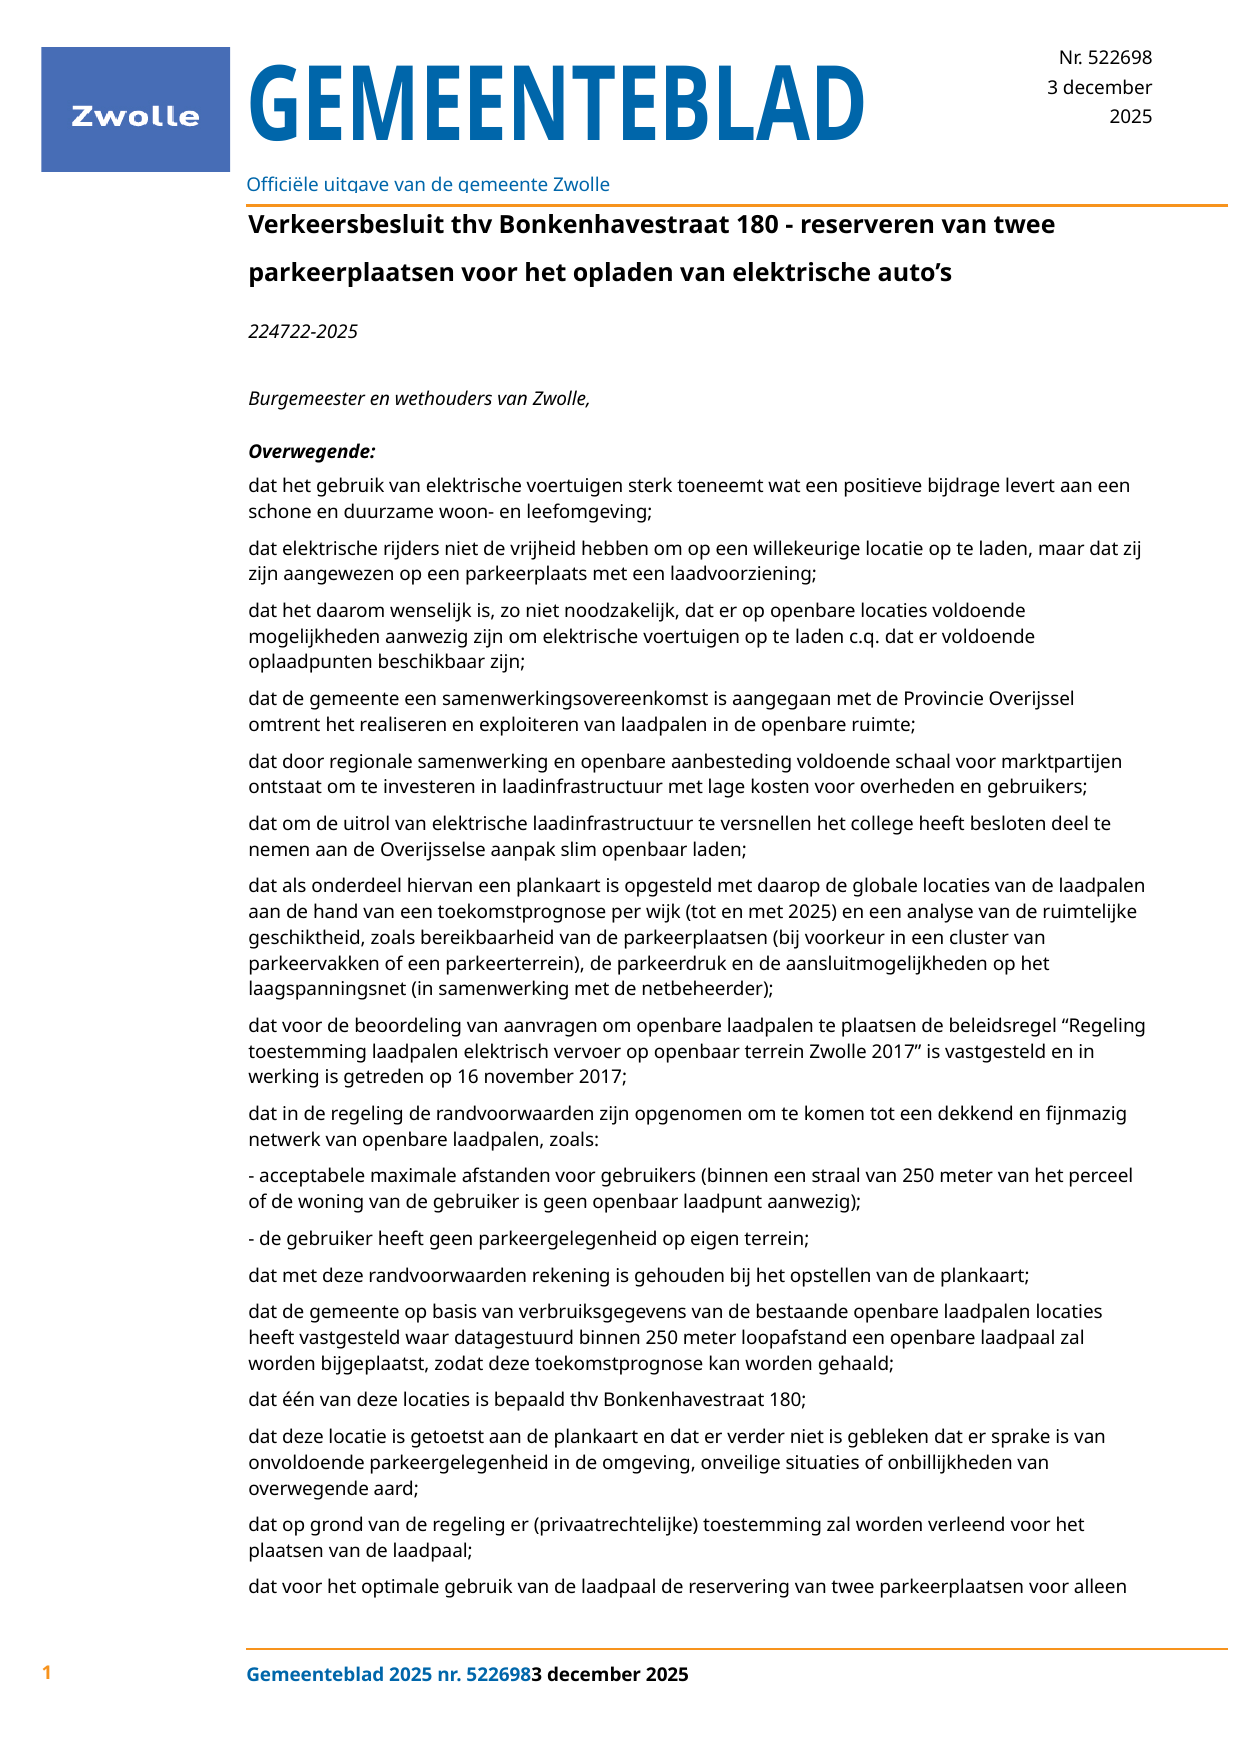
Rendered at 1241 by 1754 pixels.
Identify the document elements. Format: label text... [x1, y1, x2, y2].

text - acceptabele maximale afstanden voor gebruikers (binnen een straal van 250 meter van het perceel of de woning van de gebruiker is geen openbaar laadpunt aanwezig); [248, 1163, 1152, 1214]
text dat om de uitrol van elektrische laadinfrastructuur te versnellen het college heeft besloten deel te nemen aan de Overijsselse aanpak slim openbaar laden; [248, 810, 1152, 862]
text dat in de regeling de randvoorwaarden zijn opgenomen om te komen tot een dekkend en fijnmazig netwerk van openbare laadpalen, zoals: [248, 1100, 1152, 1152]
text dat elektrische rijders niet de vrijheid hebben om op een willekeurige locatie op te laden, maar dat zij zijn aangewezen op een parkeerplaats met een laadvoorziening; [248, 535, 1152, 586]
text dat het gebruik van elektrische voertuigen sterk toeneemt wat een positieve bijdrage levert aan een schone en duurzame woon- en leefomgeving; [248, 472, 1152, 524]
text dat voor het optimale gebruik van de laadpaal de reservering van twee parkeerplaatsen voor alleen [248, 1574, 1152, 1599]
text dat door regionale samenwerking en openbare aanbesteding voldoende schaal voor marktpartijen ontstaat om te investeren in laadinfrastructuur met lage kosten voor overheden en gebruikers; [248, 748, 1152, 799]
text dat als onderdeel hiervan een plankaart is opgesteld met daarop de globale locaties van de laadpalen aan de hand van een toekomstprognose per wijk (tot en met 2025) en een analyse van de ruimtelijke geschiktheid, zoals bereikbaarheid van de parkeerplaatsen (bij voorkeur in een cluster van parkeervakken of een parkeerterrein), de parkeerdruk en de aansluitmogelijkheden op het laagspanningsnet (in samenwerking met de netbeheerder); [248, 873, 1152, 1001]
text dat deze locatie is getoetst aan de plankaart en dat er verder niet is gebleken dat er sprake is van onvoldoende parkeergelegenheid in de omgeving, onveilige situaties of onbillijkheden van overwegende aard; [248, 1423, 1152, 1500]
text 224722-2025 [248, 318, 1152, 344]
text Overwegende: [248, 438, 1152, 464]
text Verkeersbesluit thv Bonkenhavestraat 180 - reserveren van twee parkeerplaatsen voor het opladen van elektrische auto’s [248, 207, 1152, 288]
text - de gebruiker heeft geen parkeergelegenheid op eigen terrein; [248, 1225, 1152, 1251]
text dat de gemeente op basis van verbruiksgegevens van de bestaande openbare laadpalen locaties heeft vastgesteld waar datagestuurd binnen 250 meter loopafstand een openbare laadpaal zal worden bijgeplaatst, zodat deze toekomstprognose kan worden gehaald; [248, 1298, 1152, 1376]
text dat op grond van de regeling er (privaatrechtelijke) toestemming zal worden verleend voor het plaatsen van de laadpaal; [248, 1511, 1152, 1563]
text dat de gemeente een samenwerkingsovereenkomst is aangegaan met de Provincie Overijssel omtrent het realiseren en exploiteren van laadpalen in de openbare ruimte; [248, 685, 1152, 737]
text dat voor de beoordeling van aanvragen om openbare laadpalen te plaatsen de beleidsregel “Regeling toestemming laadpalen elektrisch vervoer op openbaar terrein Zwolle 2017” is vastgesteld en in werking is getreden op 16 november 2017; [248, 1012, 1152, 1089]
text dat met deze randvoorwaarden rekening is gehouden bij het opstellen van de plankaart; [248, 1262, 1152, 1287]
text Burgemeester en wethouders van Zwolle, [248, 386, 1152, 411]
text dat het daarom wenselijk is, zo niet noodzakelijk, dat er op openbare locaties voldoende mogelijkheden aanwezig zijn om elektrische voertuigen op te laden c.q. dat er voldoende oplaadpunten beschikbaar zijn; [248, 597, 1152, 674]
picture [41, 47, 231, 172]
text dat één van deze locaties is bepaald thv Bonkenhavestraat 180; [248, 1387, 1152, 1412]
